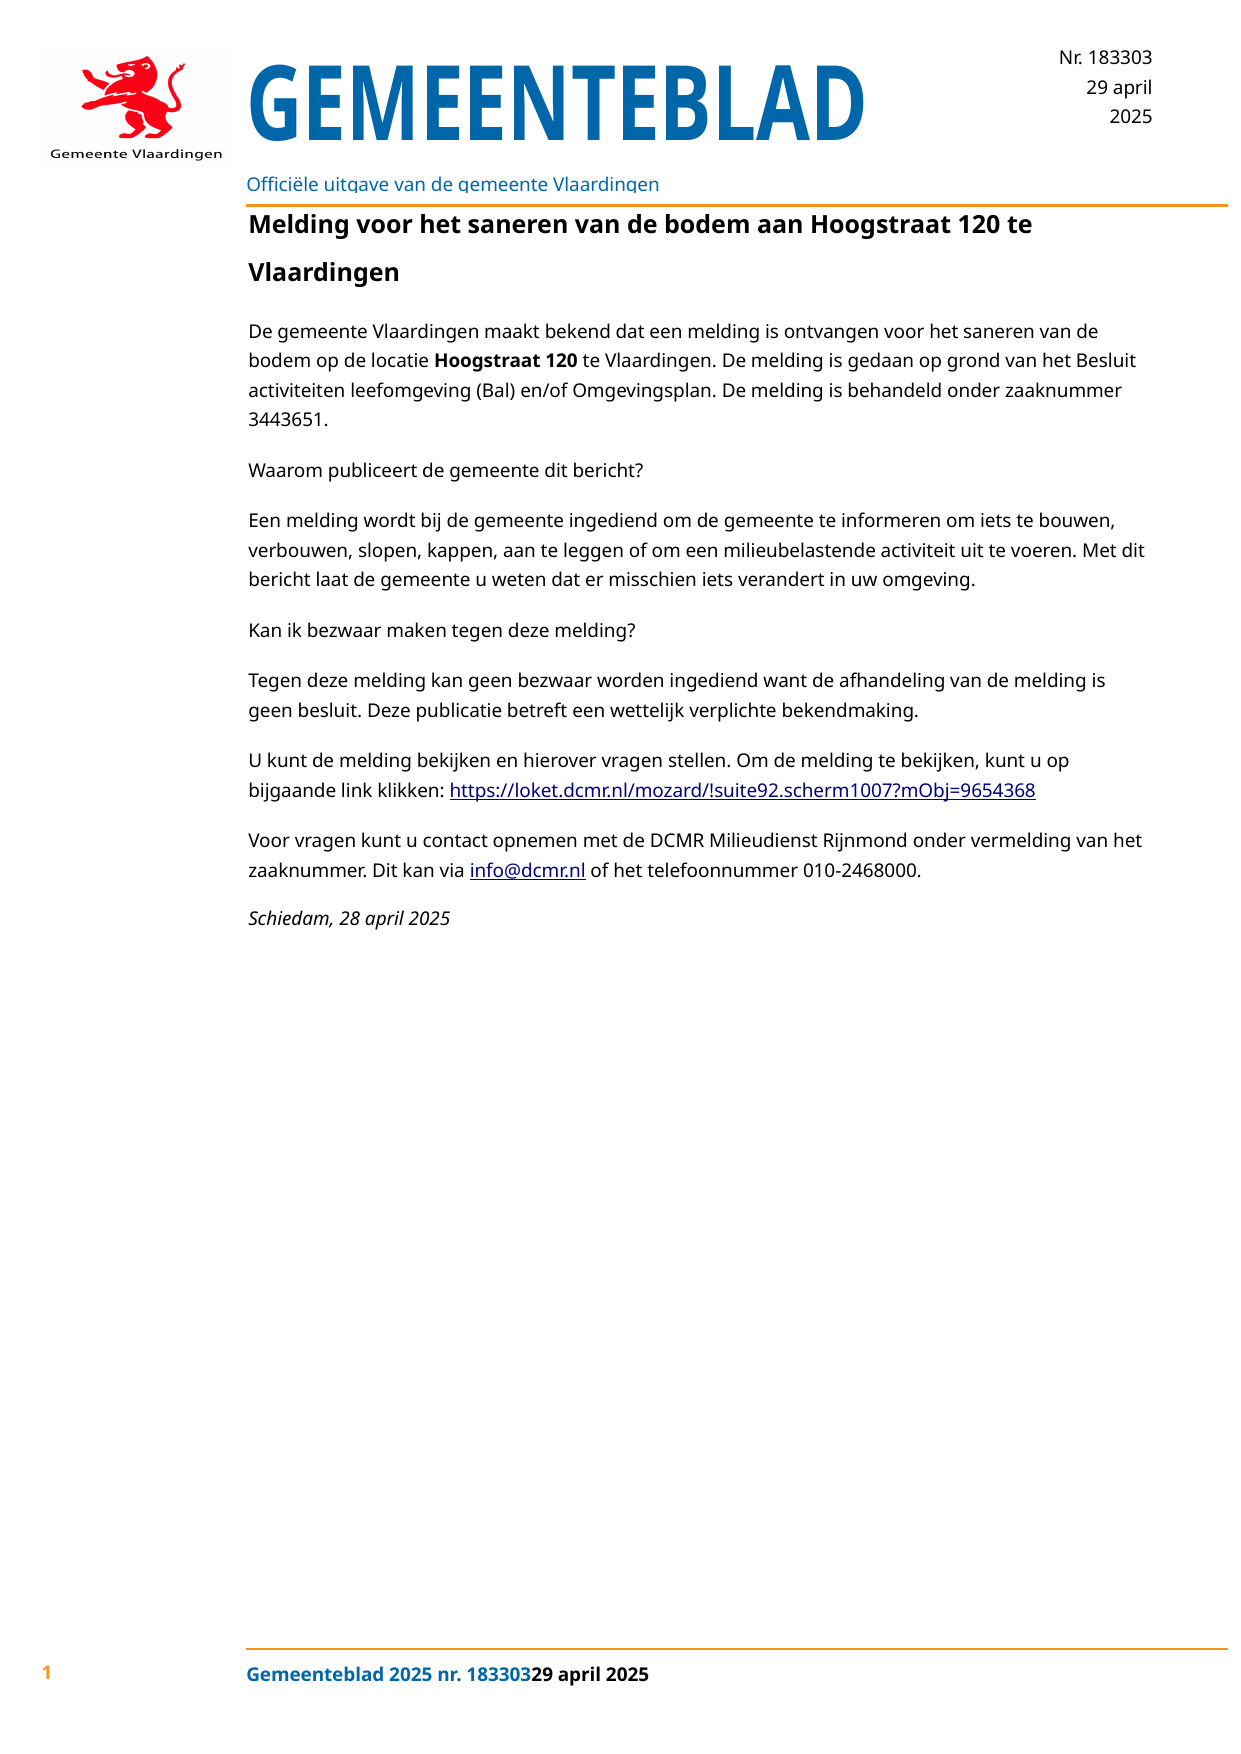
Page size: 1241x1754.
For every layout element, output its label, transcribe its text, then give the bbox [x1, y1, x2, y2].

text U kunt de melding bekijken en hierover vragen stellen. Om de melding te bekijken, kunt u op bijgaande link klikken: https://loket.dcmr.nl/mozard/!suite92.scherm1007?mObj=9654368 [248, 747, 1152, 803]
text Kan ik bezwaar maken tegen deze melding? [248, 617, 1152, 643]
picture [41, 47, 231, 172]
text Waarom publiceert de gemeente dit bericht? [248, 457, 1152, 483]
text De gemeente Vlaardingen maakt bekend dat een melding is ontvangen voor het saneren van de bodem op de locatie Hoogstraat 120 te Vlaardingen. De melding is gedaan op grond van het Besluit activiteiten leefomgeving (Bal) en/of Omgevingsplan. De melding is behandeld onder zaaknummer 3443651. [248, 318, 1152, 432]
text Schiedam, 28 april 2025 [248, 905, 1152, 931]
text Tegen deze melding kan geen bezwaar worden ingediend want de afhandeling van de melding is geen besluit. Deze publicatie betreft een wettelijk verplichte bekendmaking. [248, 667, 1152, 723]
text Melding voor het saneren van de bodem aan Hoogstraat 120 te Vlaardingen [248, 207, 1152, 288]
text Voor vragen kunt u contact opnemen met de DCMR Milieudienst Rijnmond onder vermelding van het zaaknummer. Dit kan via info@dcmr.nl of het telefoonnummer 010-2468000. [248, 827, 1152, 883]
text Een melding wordt bij de gemeente ingediend om de gemeente te informeren om iets te bouwen, verbouwen, slopen, kappen, aan te leggen of om een milieubelastende activiteit uit te voeren. Met dit bericht laat de gemeente u weten dat er misschien iets verandert in uw omgeving. [248, 507, 1152, 592]
